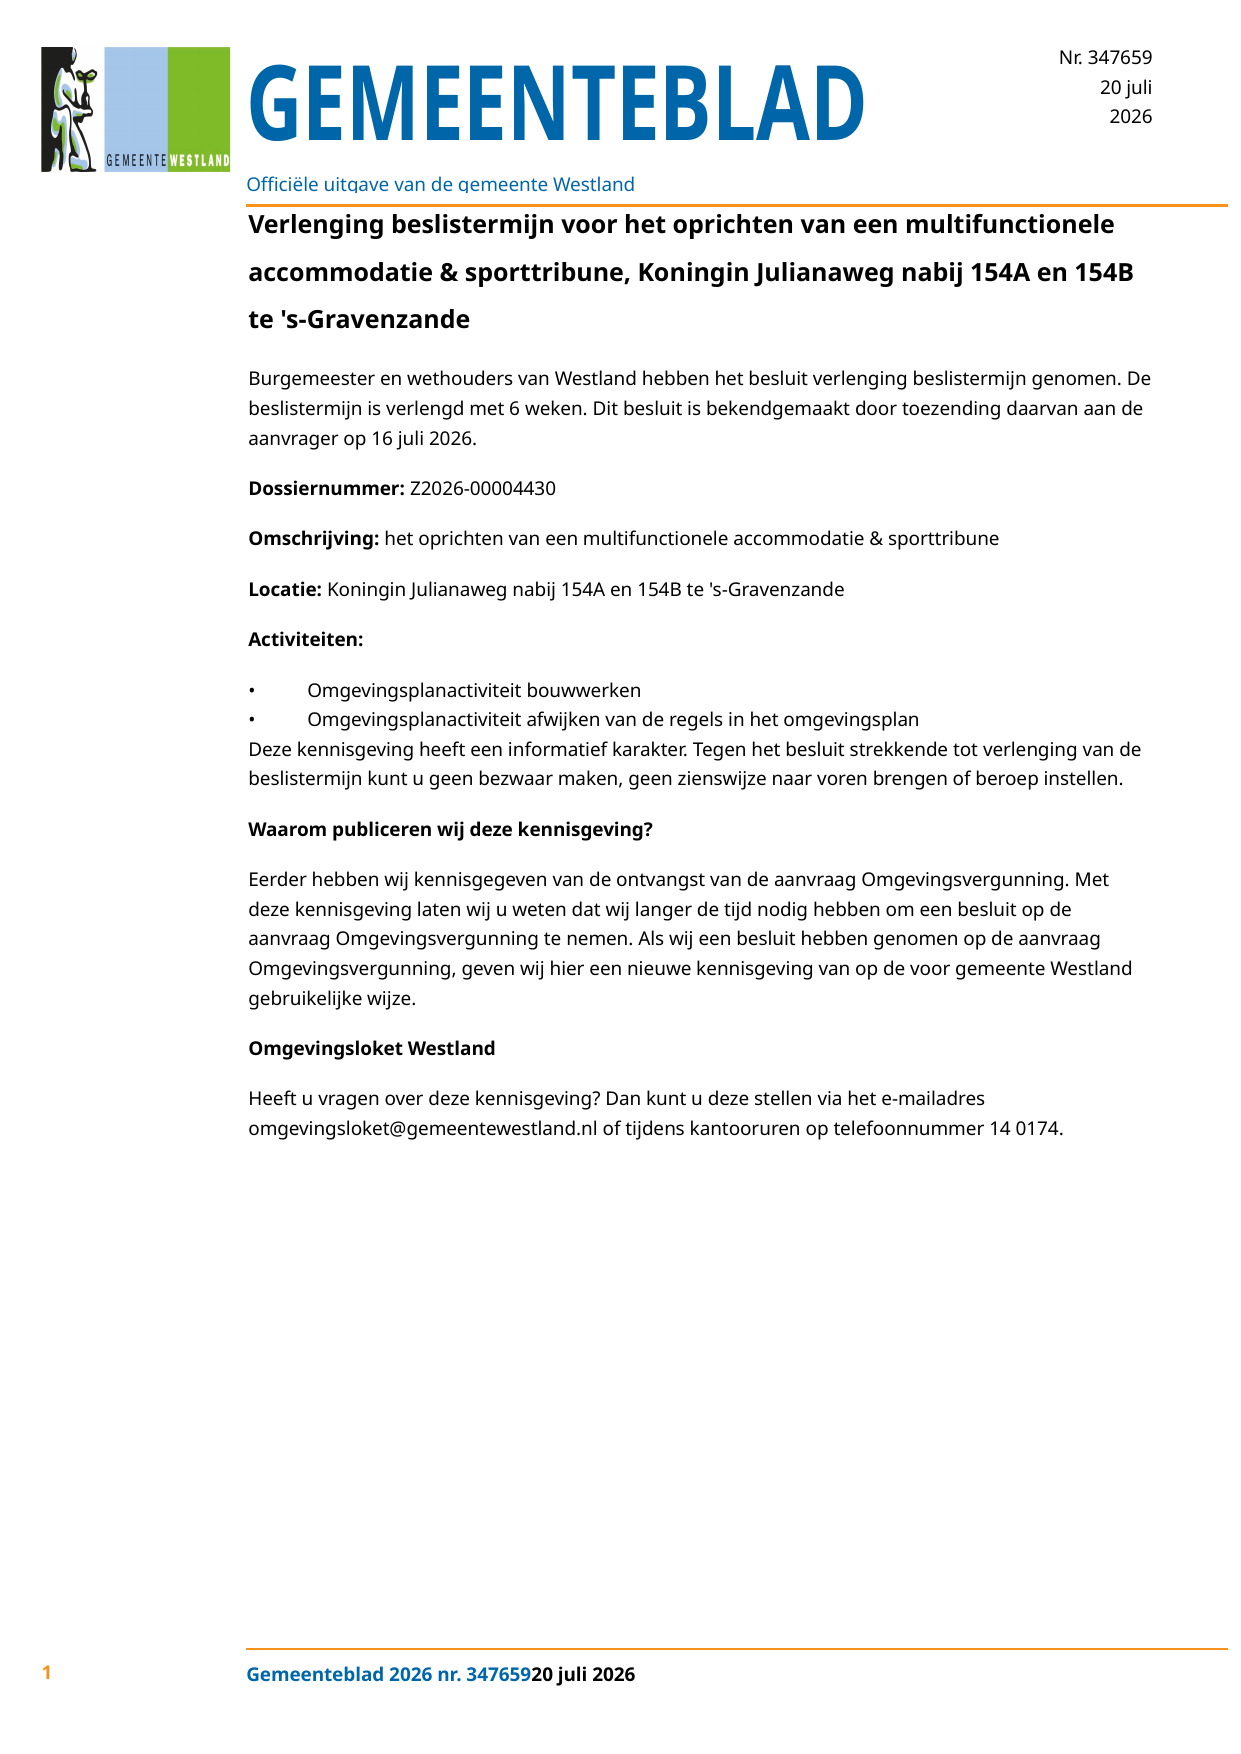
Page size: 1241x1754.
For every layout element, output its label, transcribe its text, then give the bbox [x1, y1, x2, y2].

list Omgevingsplanactiviteit afwijken van de regels in het omgevingsplan [248, 706, 1152, 732]
text Waarom publiceren wij deze kennisgeving? [248, 816, 1152, 842]
text Omgevingsloket Westland [248, 1035, 1152, 1061]
text Deze kennisgeving heeft een informatief karakter. Tegen het besluit strekkende tot verlenging van de beslistermijn kunt u geen bezwaar maken, geen zienswijze naar voren brengen of beroep instellen. [248, 736, 1152, 791]
text Omschrijving: het oprichten van een multifunctionele accommodatie & sporttribune [248, 526, 1152, 551]
text Burgemeester en wethouders van Westland hebben het besluit verlenging beslistermijn genomen. De beslistermijn is verlengd met 6 weken. Dit besluit is bekendgemaakt door toezending daarvan aan de aanvrager op 16 juli 2026. [248, 366, 1152, 450]
text Locatie: Koningin Julianaweg nabij 154A en 154B te 's-Gravenzande [248, 576, 1152, 602]
list Omgevingsplanactiviteit bouwwerken [248, 677, 1152, 702]
text Eerder hebben wij kennisgegeven van de ontvangst van de aanvraag Omgevingsvergunning. Met deze kennisgeving laten wij u weten dat wij langer de tijd nodig hebben om een besluit op de aanvraag Omgevingsvergunning te nemen. Als wij een besluit hebben genomen op de aanvraag Omgevingsvergunning, geven wij hier een nieuwe kennisgeving van op de voor gemeente Westland gebruikelijke wijze. [248, 866, 1152, 1010]
text Activiteiten: [248, 626, 1152, 652]
text Heeft u vragen over deze kennisgeving? Dan kunt u deze stellen via het e-mailadres omgevingsloket@gemeentewestland.nl of tijdens kantooruren op telefoonnummer 14 0174. [248, 1086, 1152, 1141]
text Verlenging beslistermijn voor het oprichten van een multifunctionele accommodatie & sporttribune, Koningin Julianaweg nabij 154A en 154B te 's-Gravenzande [248, 207, 1152, 336]
picture [41, 47, 231, 172]
text Dossiernummer: Z2026-00004430 [248, 475, 1152, 501]
